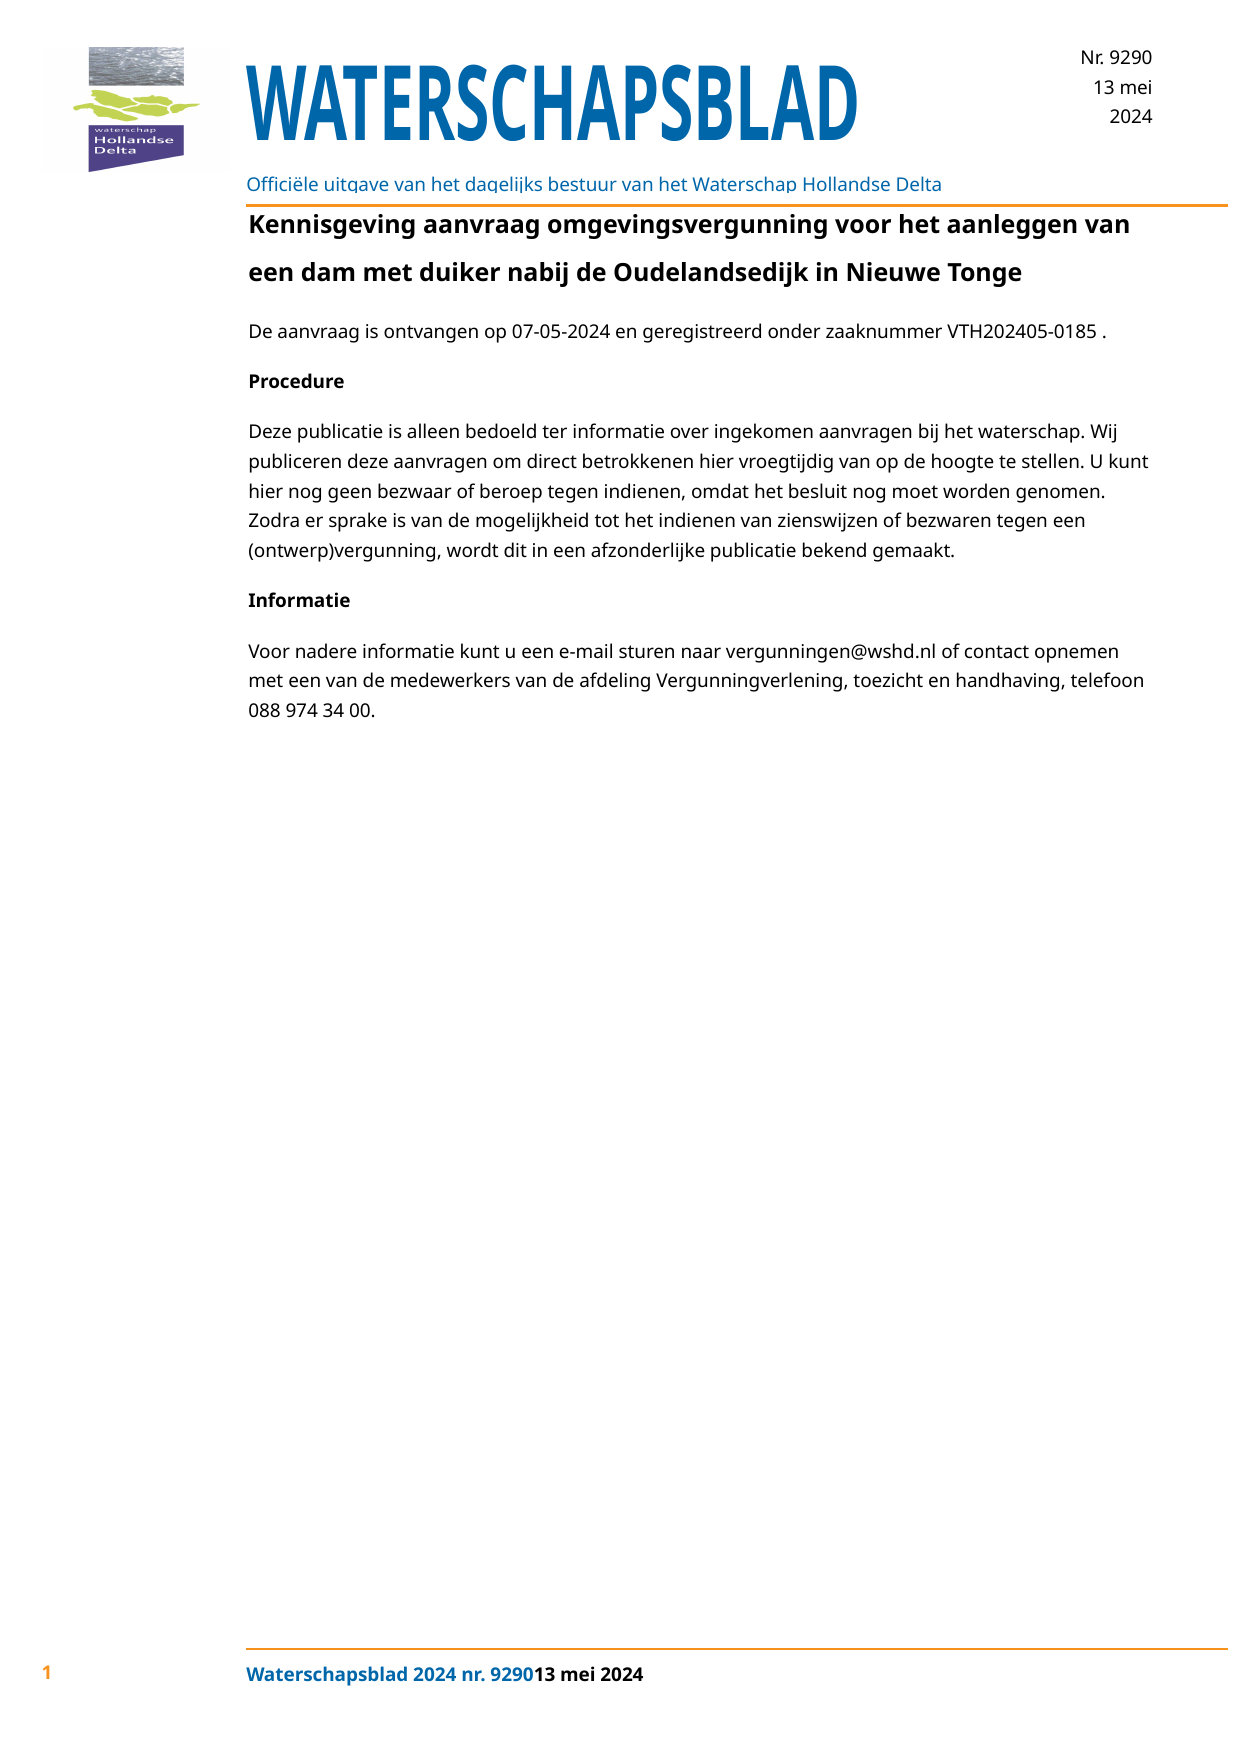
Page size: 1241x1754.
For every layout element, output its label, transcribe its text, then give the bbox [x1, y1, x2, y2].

picture [41, 47, 231, 172]
text Voor nadere informatie kunt u een e-mail sturen naar vergunningen@wshd.nl of contact opnemen met een van de medewerkers van de afdeling Vergunningverlening, toezicht en handhaving, telefoon 088 974 34 00. [248, 638, 1152, 723]
text Informatie [248, 587, 1152, 613]
text Procedure [248, 368, 1152, 394]
text Deze publicatie is alleen bedoeld ter informatie over ingekomen aanvragen bij het waterschap. Wij publiceren deze aanvragen om direct betrokkenen hier vroegtijdig van op de hoogte te stellen. U kunt hier nog geen bezwaar of beroep tegen indienen, omdat het besluit nog moet worden genomen. Zodra er sprake is van de mogelijkheid tot het indienen van zienswijzen of bezwaren tegen een (ontwerp)vergunning, wordt dit in een afzonderlijke publicatie bekend gemaakt. [248, 419, 1152, 563]
text Kennisgeving aanvraag omgevingsvergunning voor het aanleggen van een dam met duiker nabij de Oudelandsedijk in Nieuwe Tonge [248, 207, 1152, 288]
text De aanvraag is ontvangen op 07-05-2024 en geregistreerd onder zaaknummer VTH202405-0185 . [248, 318, 1152, 344]
